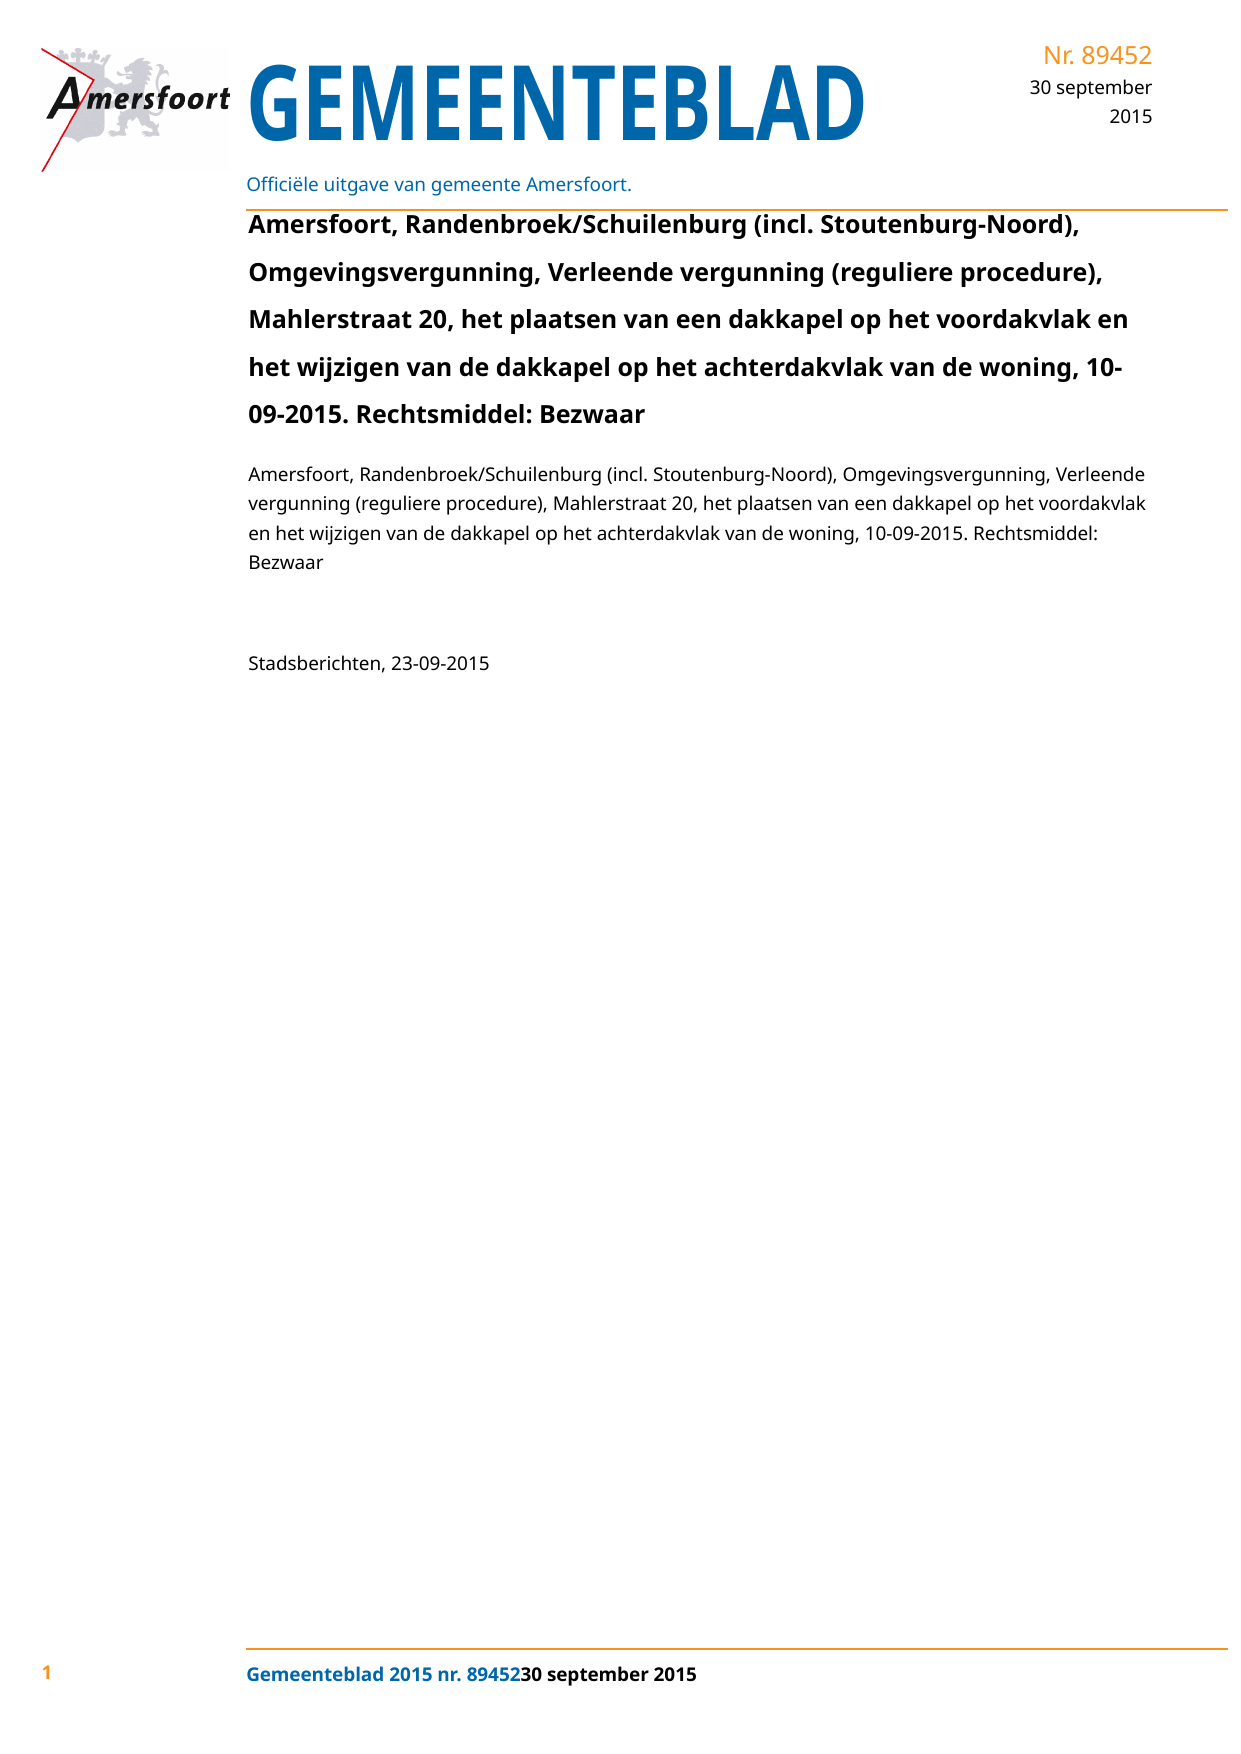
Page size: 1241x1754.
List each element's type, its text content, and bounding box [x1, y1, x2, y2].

text Stadsberichten, 23-09-2015 [248, 650, 1152, 676]
picture [41, 47, 231, 172]
text Amersfoort, Randenbroek/Schuilenburg (incl. Stoutenburg-Noord), Omgevingsvergunning, Verleende vergunning (reguliere procedure), Mahlerstraat 20, het plaatsen van een dakkapel op het voordakvlak en het wijzigen van de dakkapel op het achterdakvlak van de woning, 10-09-2015. Rechtsmiddel: Bezwaar [248, 211, 1152, 431]
text Amersfoort, Randenbroek/Schuilenburg (incl. Stoutenburg-Noord), Omgevingsvergunning, Verleende vergunning (reguliere procedure), Mahlerstraat 20, het plaatsen van een dakkapel op het voordakvlak en het wijzigen van de dakkapel op het achterdakvlak van de woning, 10-09-2015. Rechtsmiddel: Bezwaar [248, 461, 1152, 575]
